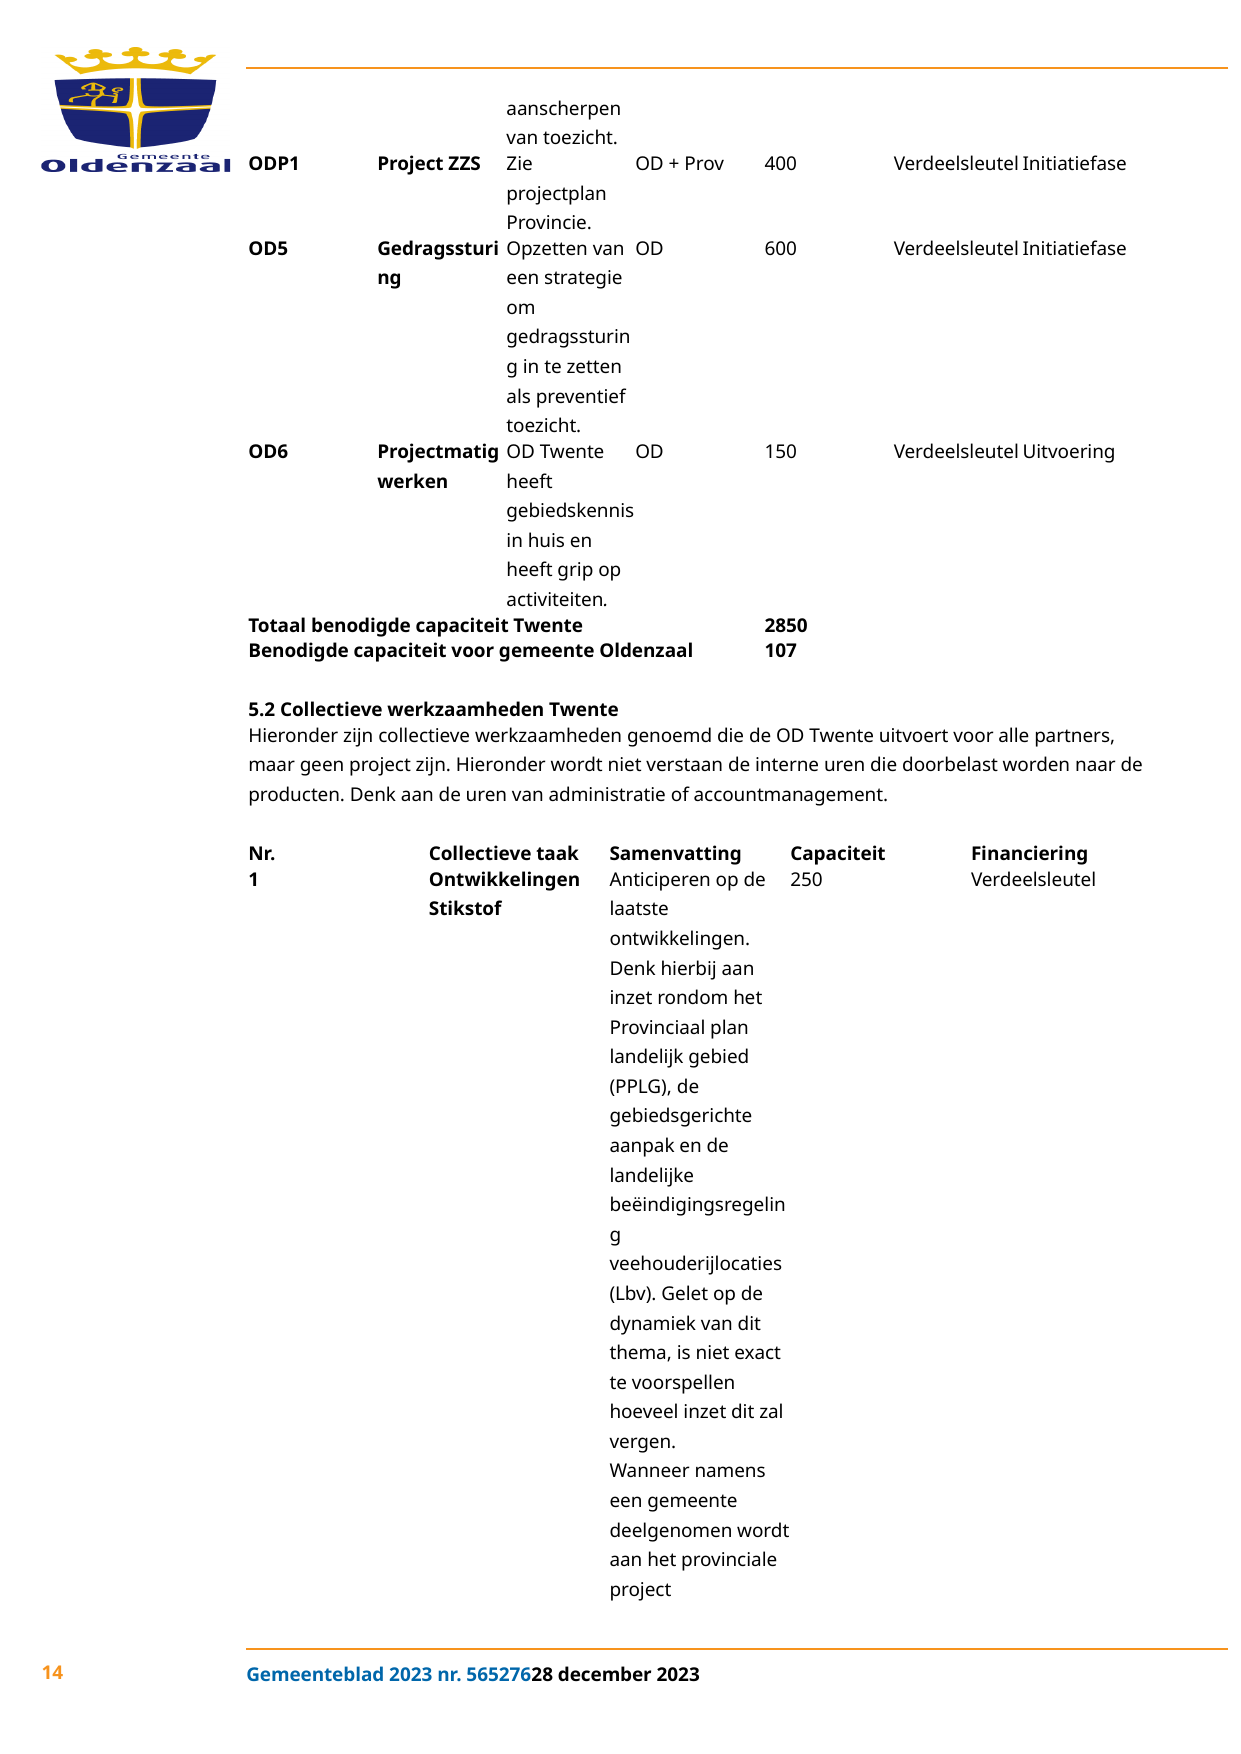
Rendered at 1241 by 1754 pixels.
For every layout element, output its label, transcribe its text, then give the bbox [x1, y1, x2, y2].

table_cell OD + Prov [635, 150, 764, 235]
table_cell Verdeelsleutel [971, 866, 1152, 1602]
table_cell OD [635, 235, 764, 438]
table_cell Initiatiefase [1023, 150, 1152, 235]
table_header Collectieve taak [429, 840, 609, 866]
table_header Capaciteit [790, 840, 971, 866]
table_cell [1023, 95, 1152, 150]
table_cell Uitvoering [1023, 438, 1152, 612]
text Hieronder zijn collectieve werkzaamheden genoemd die de OD Twente uitvoert voor alle partners, maar geen project zijn. Hieronder wordt niet verstaan de interne uren die doorbelast worden naar de producten. Denk aan de uren van administratie of accountmanagement. [248, 722, 1152, 807]
table_cell 600 [764, 235, 893, 438]
table_cell [377, 95, 506, 150]
table_cell OD Twente heeft gebiedskennis in huis en heeft grip op activiteiten. [506, 438, 635, 612]
table_cell [635, 95, 764, 150]
table_cell Verdeelsleutel [894, 438, 1022, 612]
table_cell 400 [764, 150, 893, 235]
table_cell Zie projectplan Provincie. [506, 150, 635, 235]
table_cell 107 [764, 638, 1152, 663]
table_cell 250 [790, 866, 971, 1602]
table_cell aanscherpen van toezicht. [506, 95, 635, 150]
table_cell Projectmatig werken [377, 438, 506, 612]
table_cell ODP1 [248, 150, 377, 235]
table_cell 2850 [764, 612, 1152, 638]
table_header Samenvatting [609, 840, 790, 866]
table_cell [248, 95, 377, 150]
table_cell Benodigde capaciteit voor gemeente Oldenzaal [248, 638, 764, 663]
table_cell Totaal benodigde capaciteit Twente [248, 612, 764, 638]
table_cell [894, 95, 1022, 150]
table_cell 150 [764, 438, 893, 612]
table_cell Verdeelsleutel [894, 150, 1022, 235]
table_cell Initiatiefase [1023, 235, 1152, 438]
table_cell Verdeelsleutel [894, 235, 1022, 438]
table_cell OD6 [248, 438, 377, 612]
table_cell OD [635, 438, 764, 612]
table_cell Ontwikkelingen Stikstof [429, 866, 609, 1602]
table_cell Gedragssturing [377, 235, 506, 438]
table_cell Project ZZS [377, 150, 506, 235]
table_cell OD5 [248, 235, 377, 438]
table_cell [764, 95, 893, 150]
picture [41, 47, 231, 172]
table_cell 1 [248, 866, 429, 1602]
table_header Financiering [971, 840, 1152, 866]
table_cell Opzetten van een strategie om gedragssturing in te zetten als preventief toezicht. [506, 235, 635, 438]
table_cell Anticiperen op de laatste ontwikkelingen. Denk hierbij aan inzet rondom het Provinciaal plan landelijk gebied (PPLG), de gebiedsgerichte aanpak en de landelijke beëindigingsregeling veehouderijlocaties (Lbv). Gelet op de dynamiek van dit thema, is niet exact te voorspellen hoeveel inzet dit zal vergen. Wanneer namens een gemeente deelgenomen wordt aan het provinciale project [609, 866, 790, 1602]
text 5.2 Collectieve werkzaamheden Twente [248, 696, 1152, 722]
table_header Nr. [248, 840, 429, 866]
